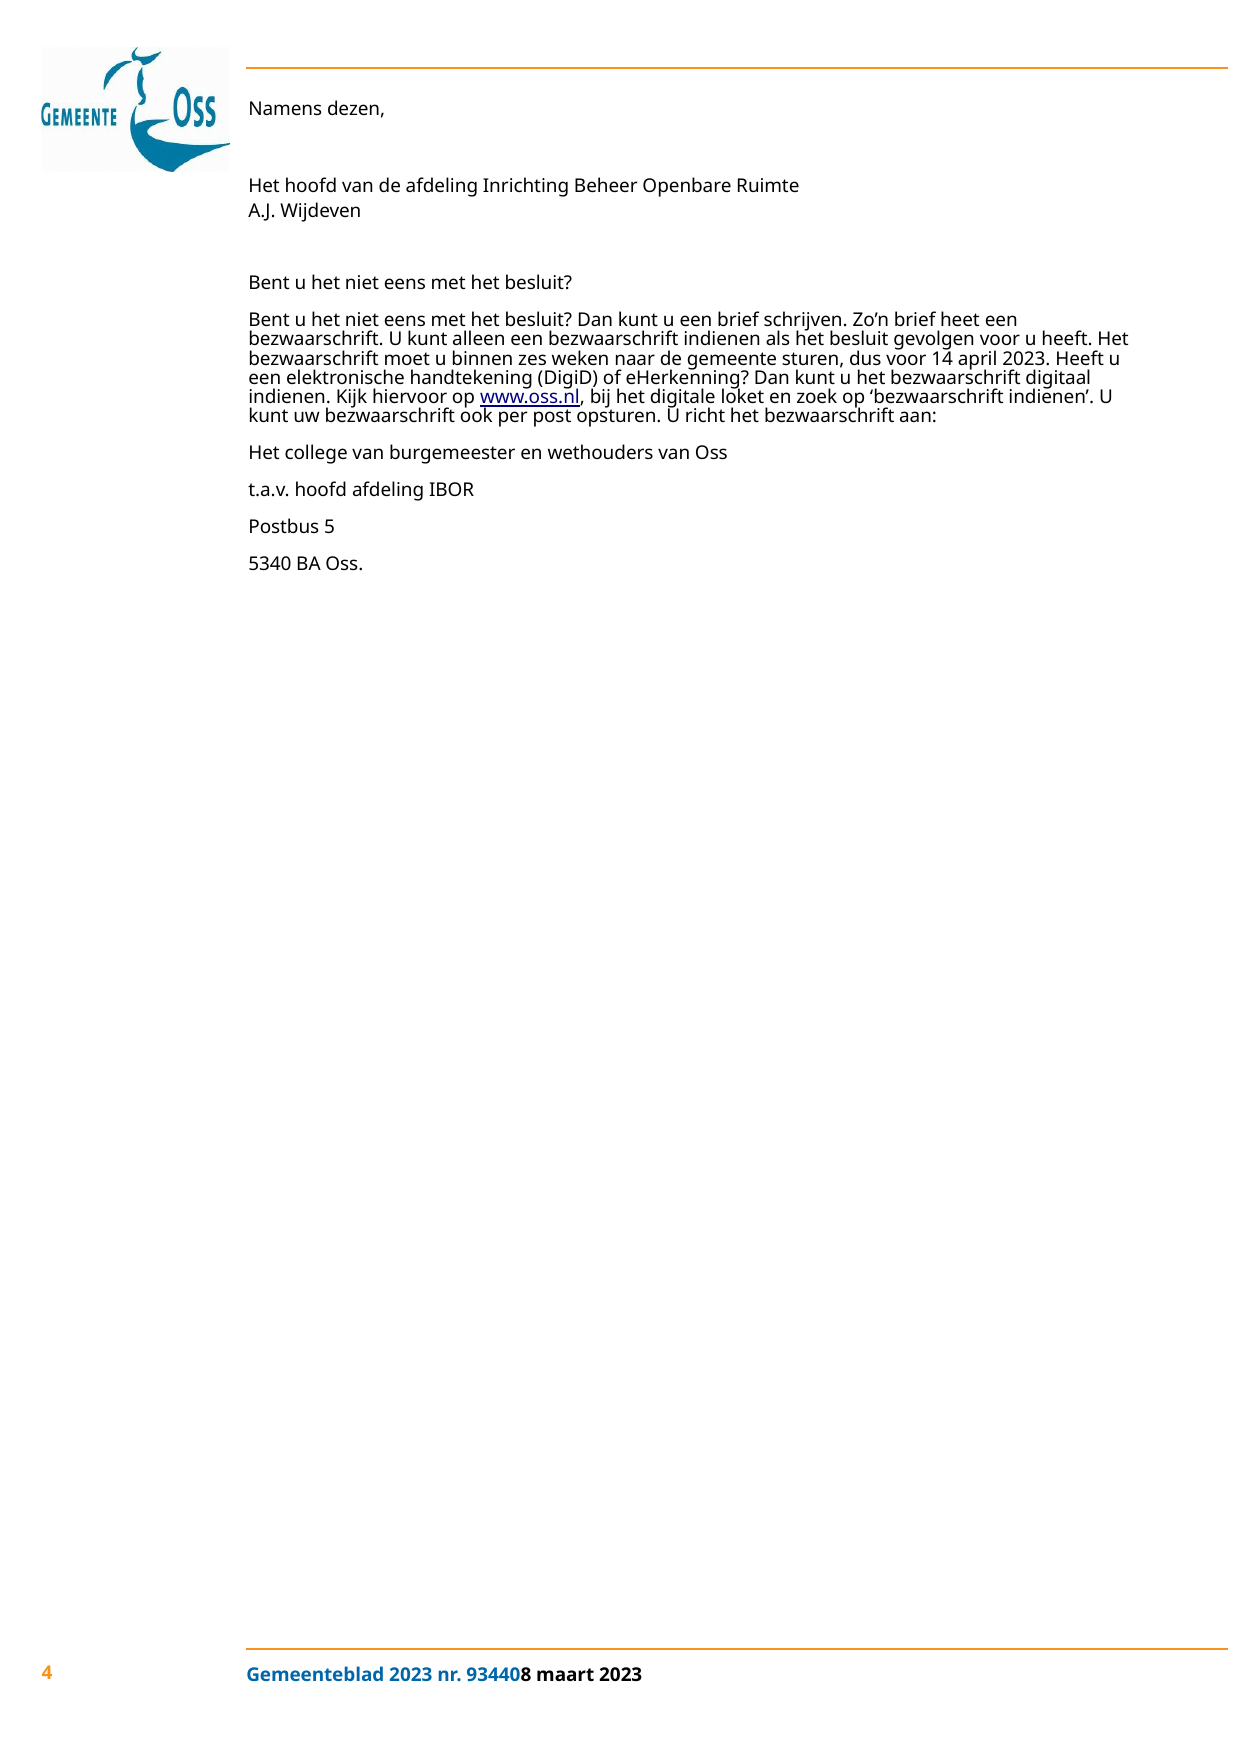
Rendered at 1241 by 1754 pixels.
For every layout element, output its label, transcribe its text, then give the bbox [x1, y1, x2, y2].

text Namens dezen, [248, 95, 1152, 121]
text Het hoofd van de afdeling Inrichting Beheer Openbare Ruimte [248, 172, 1152, 198]
text Bent u het niet eens met het besluit? Dan kunt u een brief schrijven. Zo’n brief heet een bezwaarschrift. U kunt alleen een bezwaarschrift indienen als het besluit gevolgen voor u heeft. Het bezwaarschrift moet u binnen zes weken naar de gemeente sturen, dus voor 14 april 2023. Heeft u een elektronische handtekening (DigiD) of eHerkenning? Dan kunt u het bezwaarschrift digitaal indienen. Kijk hiervoor op www.oss.nl, bij het digitale loket en zoek op ‘bezwaarschrift indienen’. U kunt uw bezwaarschrift ook per post opsturen. U richt het bezwaarschrift aan: [248, 311, 1152, 427]
text Het college van burgemeester en wethouders van Oss [248, 444, 1152, 464]
text 5340 BA Oss. [248, 555, 1152, 574]
text Postbus 5 [248, 518, 1152, 538]
text Bent u het niet eens met het besluit? [248, 274, 1152, 293]
picture [41, 47, 231, 172]
text A.J. Wijdeven [248, 198, 1152, 223]
text t.a.v. hoofd afdeling IBOR [248, 481, 1152, 501]
